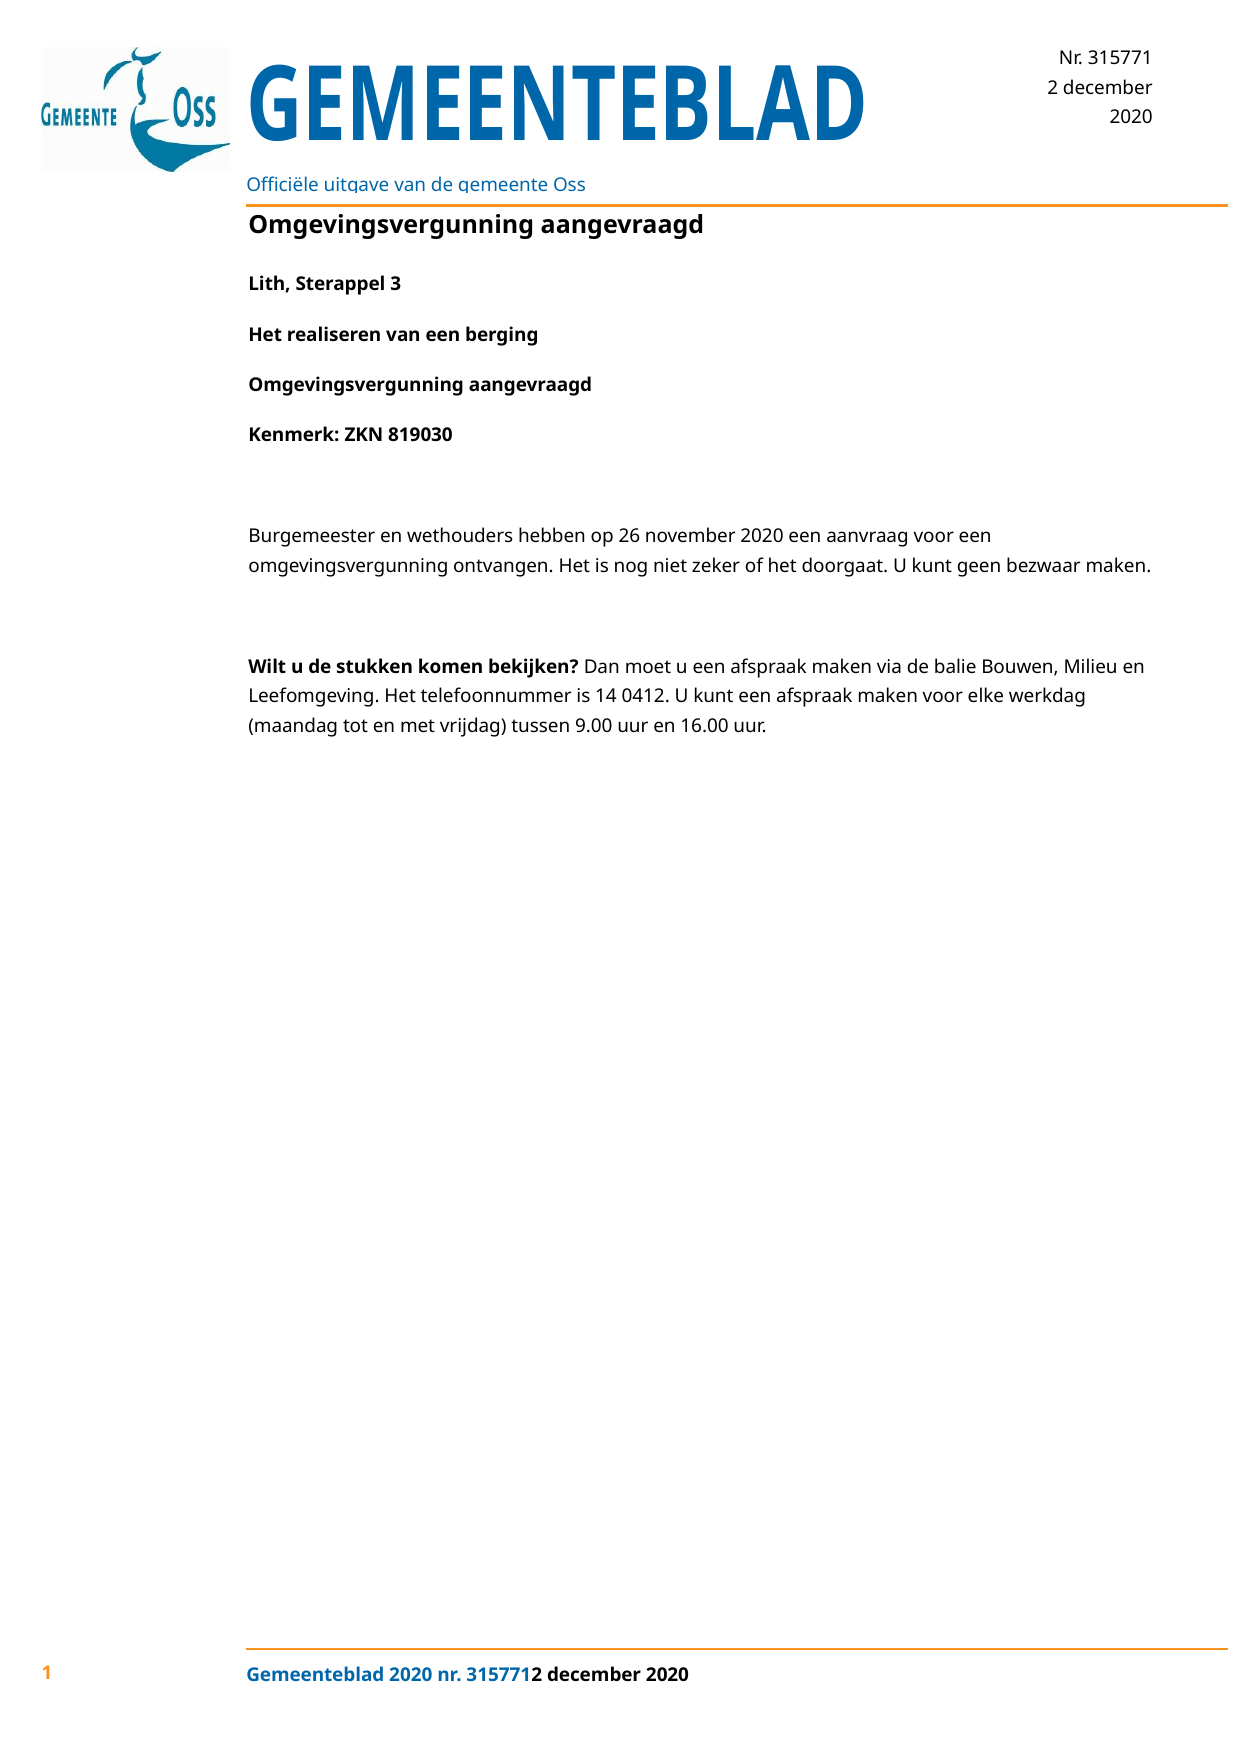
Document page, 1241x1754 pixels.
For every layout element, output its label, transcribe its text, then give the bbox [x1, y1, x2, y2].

text Omgevingsvergunning aangevraagd [248, 207, 1152, 241]
text Omgevingsvergunning aangevraagd [248, 371, 1152, 397]
text Wilt u de stukken komen bekijken? Dan moet u een afspraak maken via de balie Bouwen, Milieu en Leefomgeving. Het telefoonnummer is 14 0412. U kunt een afspraak maken voor elke werkdag (maandag tot en met vrijdag) tussen 9.00 uur en 16.00 uur. [248, 653, 1152, 738]
text Lith, Sterappel 3 [248, 270, 1152, 296]
picture [41, 47, 231, 172]
text Kenmerk: ZKN 819030 [248, 422, 1152, 447]
text Het realiseren van een berging [248, 321, 1152, 346]
text Burgemeester en wethouders hebben op 26 november 2020 een aanvraag voor een omgevingsvergunning ontvangen. Het is nog niet zeker of het doorgaat. U kunt geen bezwaar maken. [248, 522, 1152, 578]
